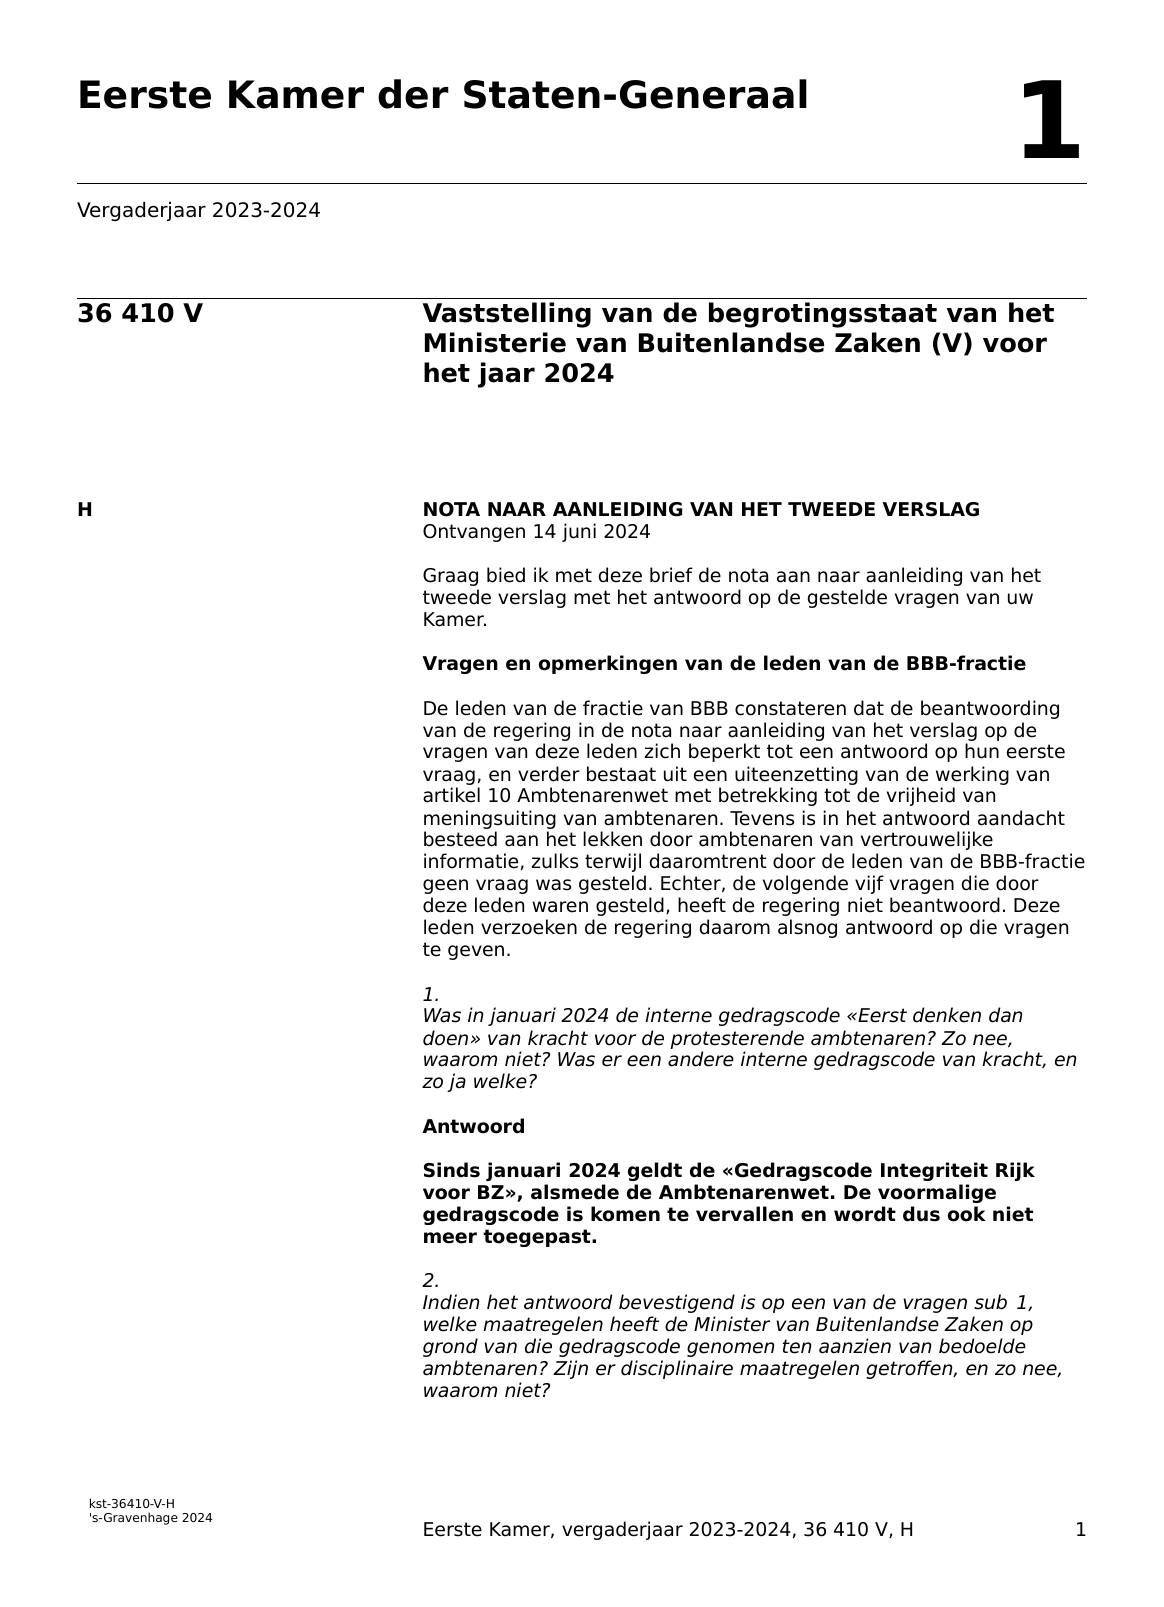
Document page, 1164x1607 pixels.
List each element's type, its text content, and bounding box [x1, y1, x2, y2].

table_cell Vergaderjaar 2023-2024 [77, 184, 1087, 298]
text Was in januari 2024 de interne gedragscode «Eerst denken dan doen» van kracht voor de protesterende ambtenaren? Zo nee, waarom niet? Was er een andere interne gedragscode van kracht, en zo ja welke? [422, 1005, 1087, 1093]
text 's-Gravenhage 2024 [88, 1511, 323, 1525]
text 2. [422, 1270, 1087, 1292]
text kst-36410-V-H [88, 1497, 323, 1511]
text Graag bied ik met deze brief de nota aan naar aanleiding van het tweede verslag met het antwoord op de gestelde vragen van uw Kamer. [422, 565, 1087, 631]
subtitle Vragen en opmerkingen van de leden van de BBB-fractie [422, 653, 1087, 675]
text Sinds januari 2024 geldt de «Gedragscode Integriteit Rijk voor BZ», alsmede de Ambtenarenwet. De voormalige gedragscode is komen te vervallen en wordt dus ook niet meer toegepast. [422, 1160, 1087, 1248]
text Ontvangen 14 juni 2024 [422, 521, 1087, 543]
subtitle Antwoord [422, 1116, 1087, 1137]
subtitle H NOTA NAAR AANLEIDING VAN HET TWEEDE VERSLAG [77, 499, 1087, 521]
table_header Eerste Kamer der Staten-Generaal [77, 59, 886, 183]
table_header 1 [886, 59, 1087, 183]
text De leden van de fractie van BBB constateren dat de beantwoording van de regering in de nota naar aanleiding van het verslag op de vragen van deze leden zich beperkt tot een antwoord op hun eerste vraag, en verder bestaat uit een uiteenzetting van de werking van artikel 10 Ambtenarenwet met betrekking tot de vrijheid van meningsuiting van ambtenaren. Tevens is in het antwoord aandacht besteed aan het lekken door ambtenaren van vertrouwelijke informatie, zulks terwijl daaromtrent door de leden van de BBB-fractie geen vraag was gesteld. Echter, de volgende vijf vragen die door deze leden waren gesteld, heeft de regering niet beantwoord. Deze leden verzoeken de regering daarom alsnog antwoord op die vragen te geven. [422, 697, 1087, 961]
text Indien het antwoord bevestigend is op een van de vragen sub 1, welke maatregelen heeft de Minister van Buitenlandse Zaken op grond van die gedragscode genomen ten aanzien van bedoelde ambtenaren? Zijn er disciplinaire maatregelen getroffen, en zo nee, waarom niet? [422, 1292, 1087, 1402]
text 1. [422, 983, 1087, 1005]
subtitle 36 410 V Vaststelling van de begrotingsstaat van het Ministerie van Buitenlandse Zaken (V) voor het jaar 2024 [77, 299, 1087, 388]
